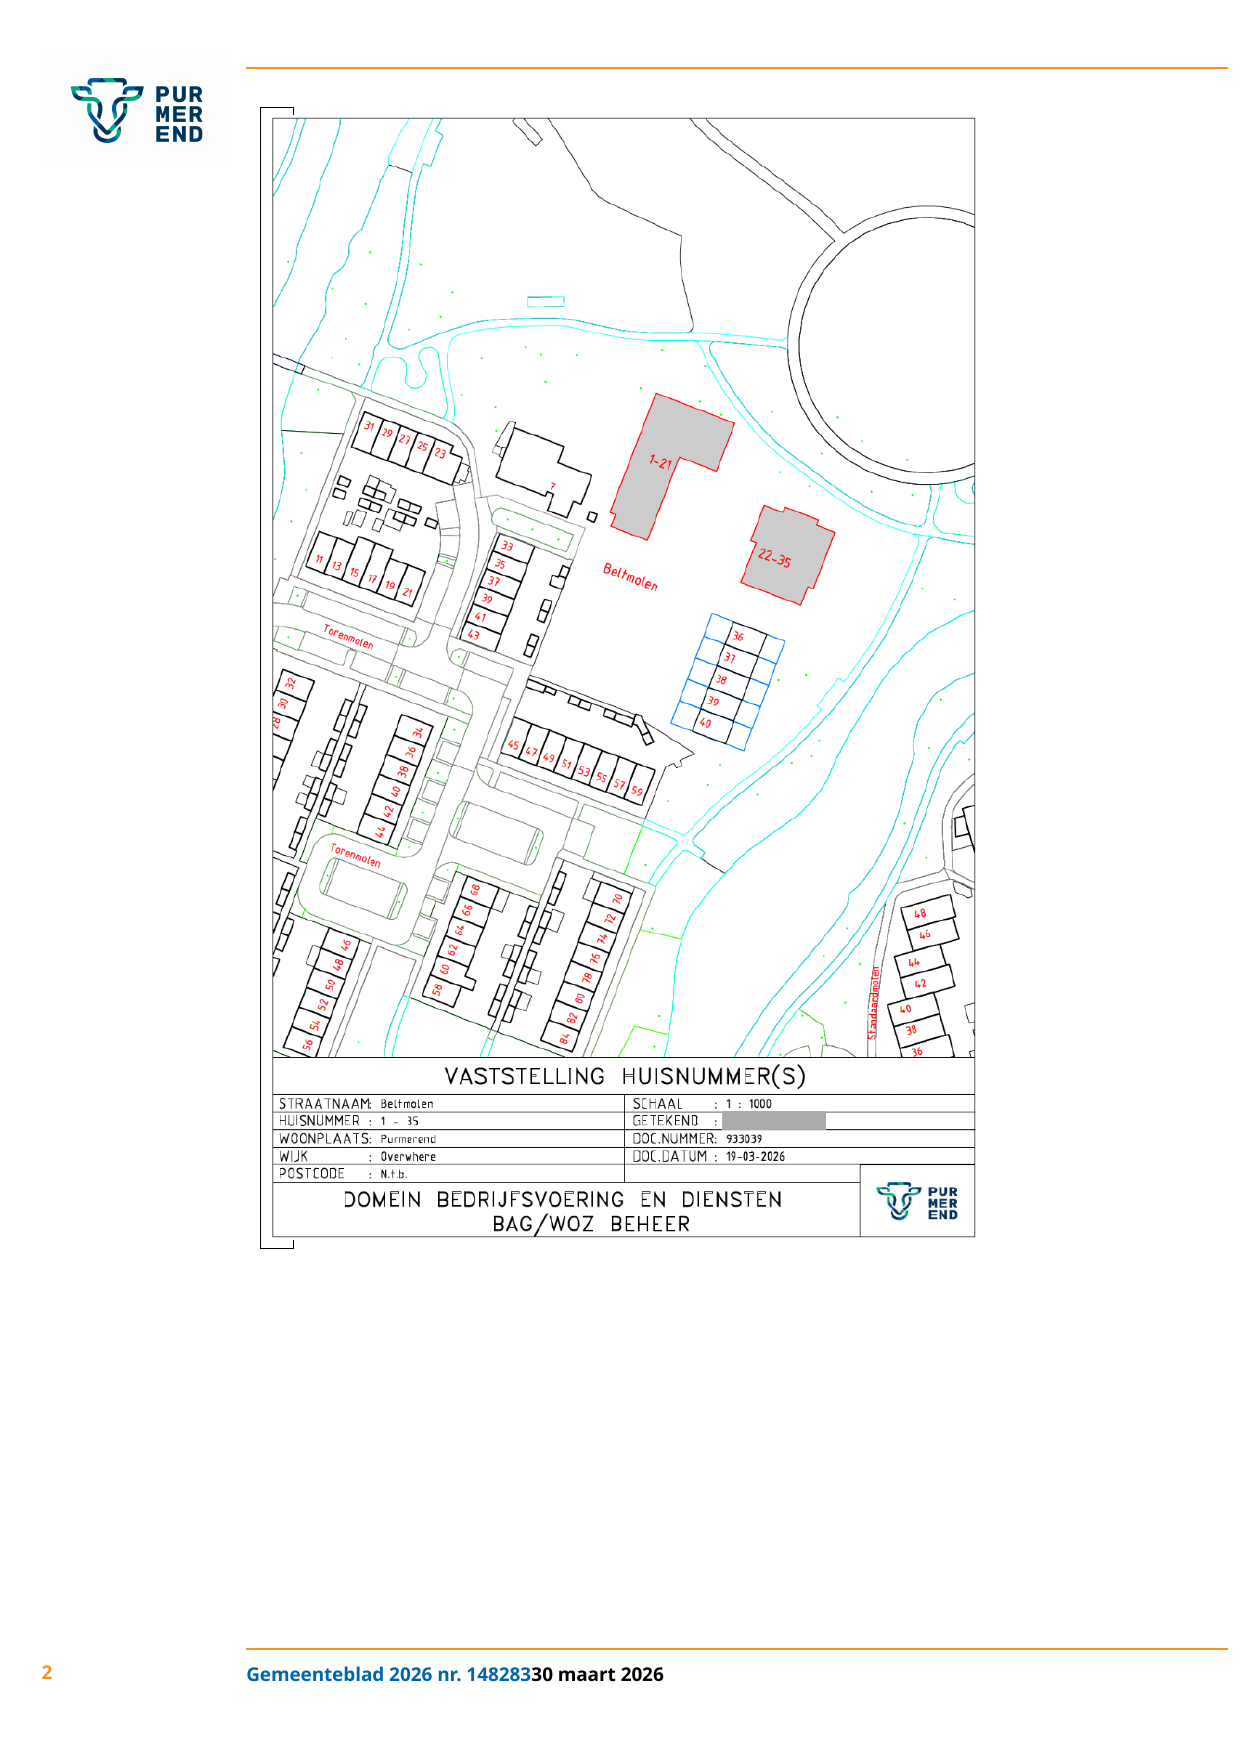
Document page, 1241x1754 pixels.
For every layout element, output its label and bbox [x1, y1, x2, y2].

picture [41, 47, 231, 172]
picture [268, 115, 978, 1240]
